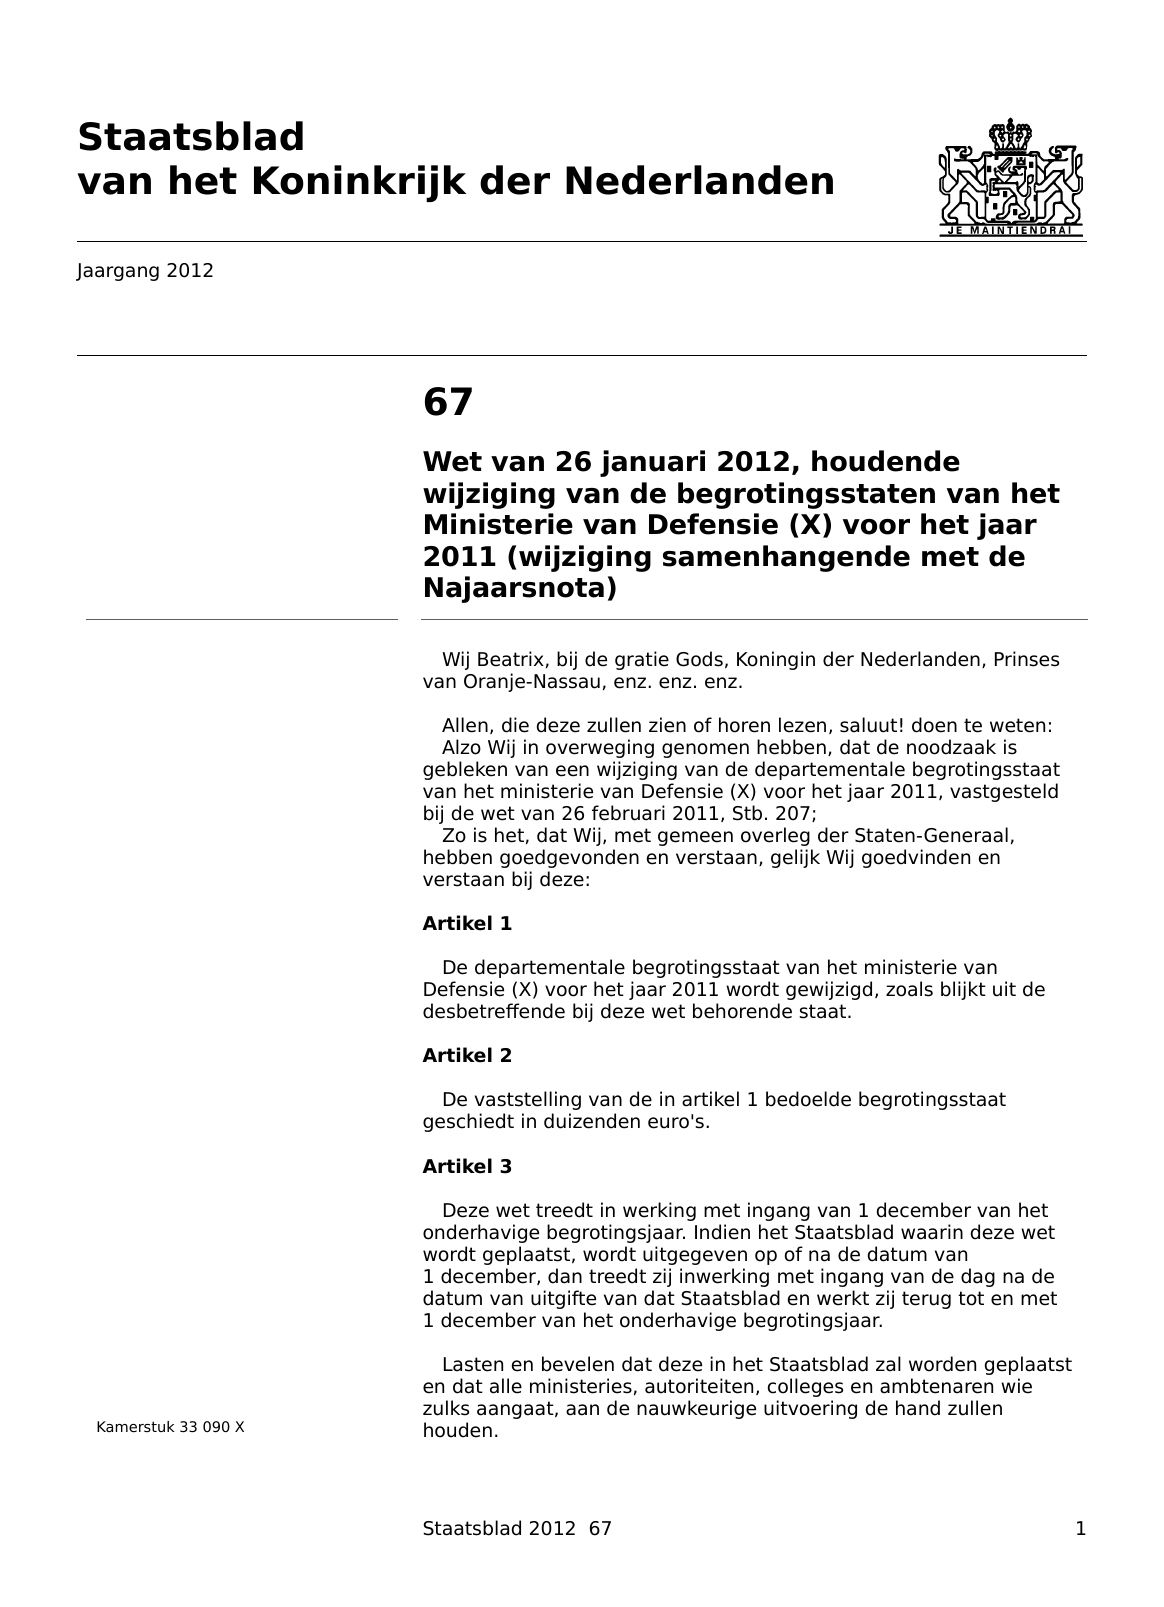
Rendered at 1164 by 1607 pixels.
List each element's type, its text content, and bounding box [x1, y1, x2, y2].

text Kamerstuk 33 090 X [77, 1419, 396, 1436]
table_header [886, 100, 1087, 241]
table_cell Jaargang 2012 [77, 242, 1087, 355]
subtitle Artikel 2 [422, 1045, 1087, 1067]
picture [936, 115, 1087, 240]
text Deze wet treedt in werking met ingang van 1 december van het onderhavige begrotingsjaar. Indien het Staatsblad waarin deze wet wordt geplaatst, wordt uitgegeven op of na de datum van 1 december, dan treedt zij inwerking met ingang van de dag na de datum van uitgifte van dat Staatsblad en werkt zij terug tot en met 1 december van het onderhavige begrotingsjaar. [422, 1200, 1087, 1332]
text Wet van 26 januari 2012, houdende wijziging van de begrotingsstaten van het Ministerie van Defensie (X) voor het jaar 2011 (wijziging samenhangende met de Najaarsnota) [422, 447, 1087, 604]
subtitle 67 [422, 381, 1087, 424]
text De vaststelling van de in artikel 1 bedoelde begrotingsstaat geschiedt in duizenden euro's. [422, 1089, 1087, 1133]
table_header Staatsblad van het Koninkrijk der Nederlanden [77, 100, 886, 241]
text De departementale begrotingsstaat van het ministerie van Defensie (X) voor het jaar 2011 wordt gewijzigd, zoals blijkt uit de desbetreffende bij deze wet behorende staat. [422, 957, 1087, 1023]
text Wij Beatrix, bij de gratie Gods, Koningin der Nederlanden, Prinses van Oranje-Nassau, enz. enz. enz. [422, 649, 1087, 693]
text Lasten en bevelen dat deze in het Staatsblad zal worden geplaatst en dat alle ministeries, autoriteiten, colleges en ambtenaren wie zulks aangaat, aan de nauwkeurige uitvoering de hand zullen houden. [422, 1354, 1087, 1442]
text Alzo Wij in overweging genomen hebben, dat de noodzaak is gebleken van een wijziging van de departementale begrotingsstaat van het ministerie van Defensie (X) voor het jaar 2011, vastgesteld bij de wet van 26 februari 2011, Stb. 207; [422, 737, 1087, 825]
subtitle Artikel 3 [422, 1156, 1087, 1177]
subtitle Artikel 1 [422, 913, 1087, 935]
text Allen, die deze zullen zien of horen lezen, saluut! doen te weten: [422, 715, 1087, 737]
text Zo is het, dat Wij, met gemeen overleg der Staten-Generaal, hebben goedgevonden en verstaan, gelijk Wij goedvinden en verstaan bij deze: [422, 825, 1087, 891]
